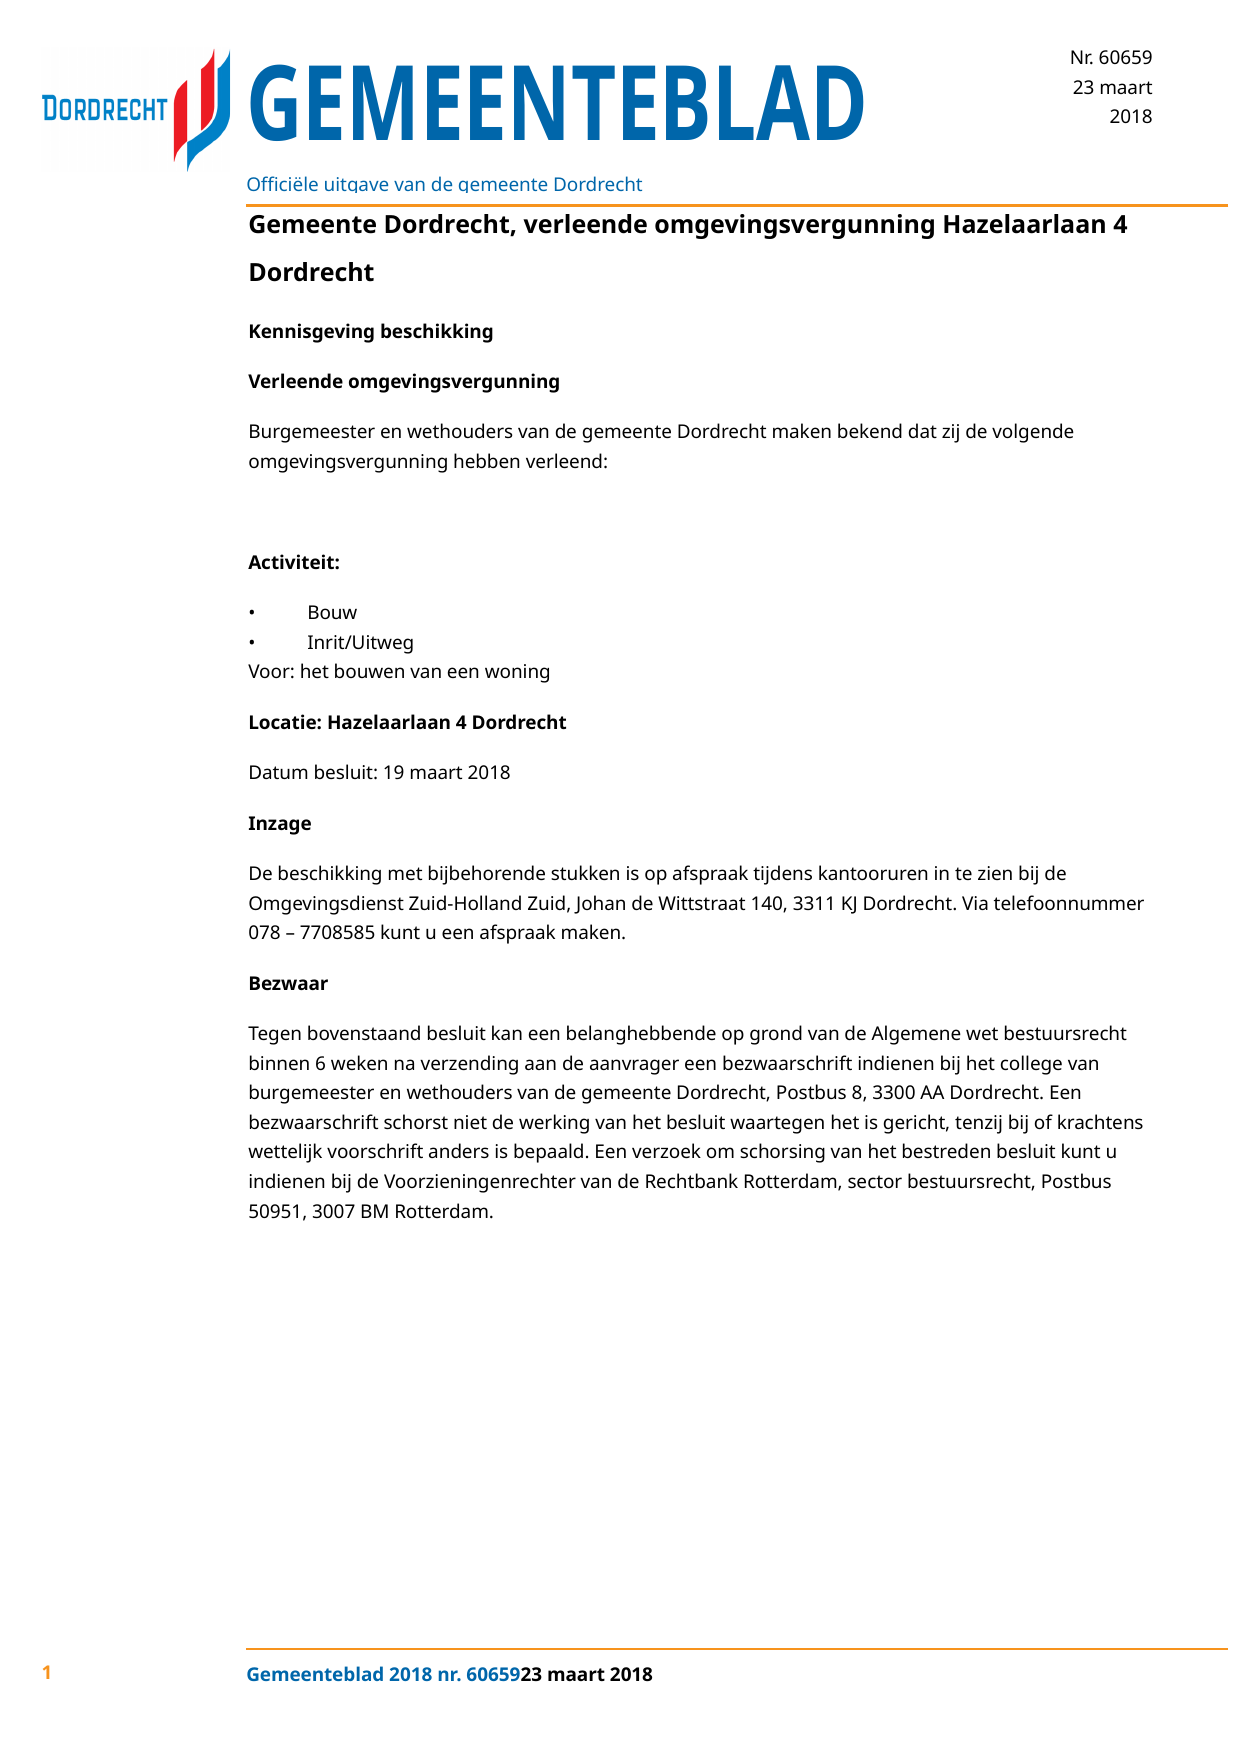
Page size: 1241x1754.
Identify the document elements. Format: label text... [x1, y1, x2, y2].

text Gemeente Dordrecht, verleende omgevingsvergunning Hazelaarlaan 4 Dordrecht [248, 207, 1152, 288]
text Kennisgeving beschikking [248, 318, 1152, 344]
list Inrit/Uitweg [248, 629, 1152, 655]
text Datum besluit: 19 maart 2018 [248, 759, 1152, 785]
text Bezwaar [248, 970, 1152, 996]
list Bouw [248, 599, 1152, 625]
text Inzage [248, 810, 1152, 836]
text Verleende omgevingsvergunning [248, 368, 1152, 394]
picture [41, 47, 231, 172]
text Voor: het bouwen van een woning [248, 659, 1152, 684]
text Tegen bovenstaand besluit kan een belanghebbende op grond van de Algemene wet bestuursrecht binnen 6 weken na verzending aan de aanvrager een bezwaarschrift indienen bij het college van burgemeester en wethouders van de gemeente Dordrecht, Postbus 8, 3300 AA Dordrecht. Een bezwaarschrift schorst niet de werking van het besluit waartegen het is gericht, tenzij bij of krachtens wettelijk voorschrift anders is bepaald. Een verzoek om schorsing van het bestreden besluit kunt u indienen bij de Voorzieningenrechter van de Rechtbank Rotterdam, sector bestuursrecht, Postbus 50951, 3007 BM Rotterdam. [248, 1020, 1152, 1224]
text De beschikking met bijbehorende stukken is op afspraak tijdens kantooruren in te zien bij de Omgevingsdienst Zuid-Holland Zuid, Johan de Wittstraat 140, 3311 KJ Dordrecht. Via telefoonnummer 078 – 7708585 kunt u een afspraak maken. [248, 860, 1152, 945]
text Locatie: Hazelaarlaan 4 Dordrecht [248, 709, 1152, 735]
text Burgemeester en wethouders van de gemeente Dordrecht maken bekend dat zij de volgende omgevingsvergunning hebben verleend: [248, 419, 1152, 474]
text Activiteit: [248, 549, 1152, 575]
